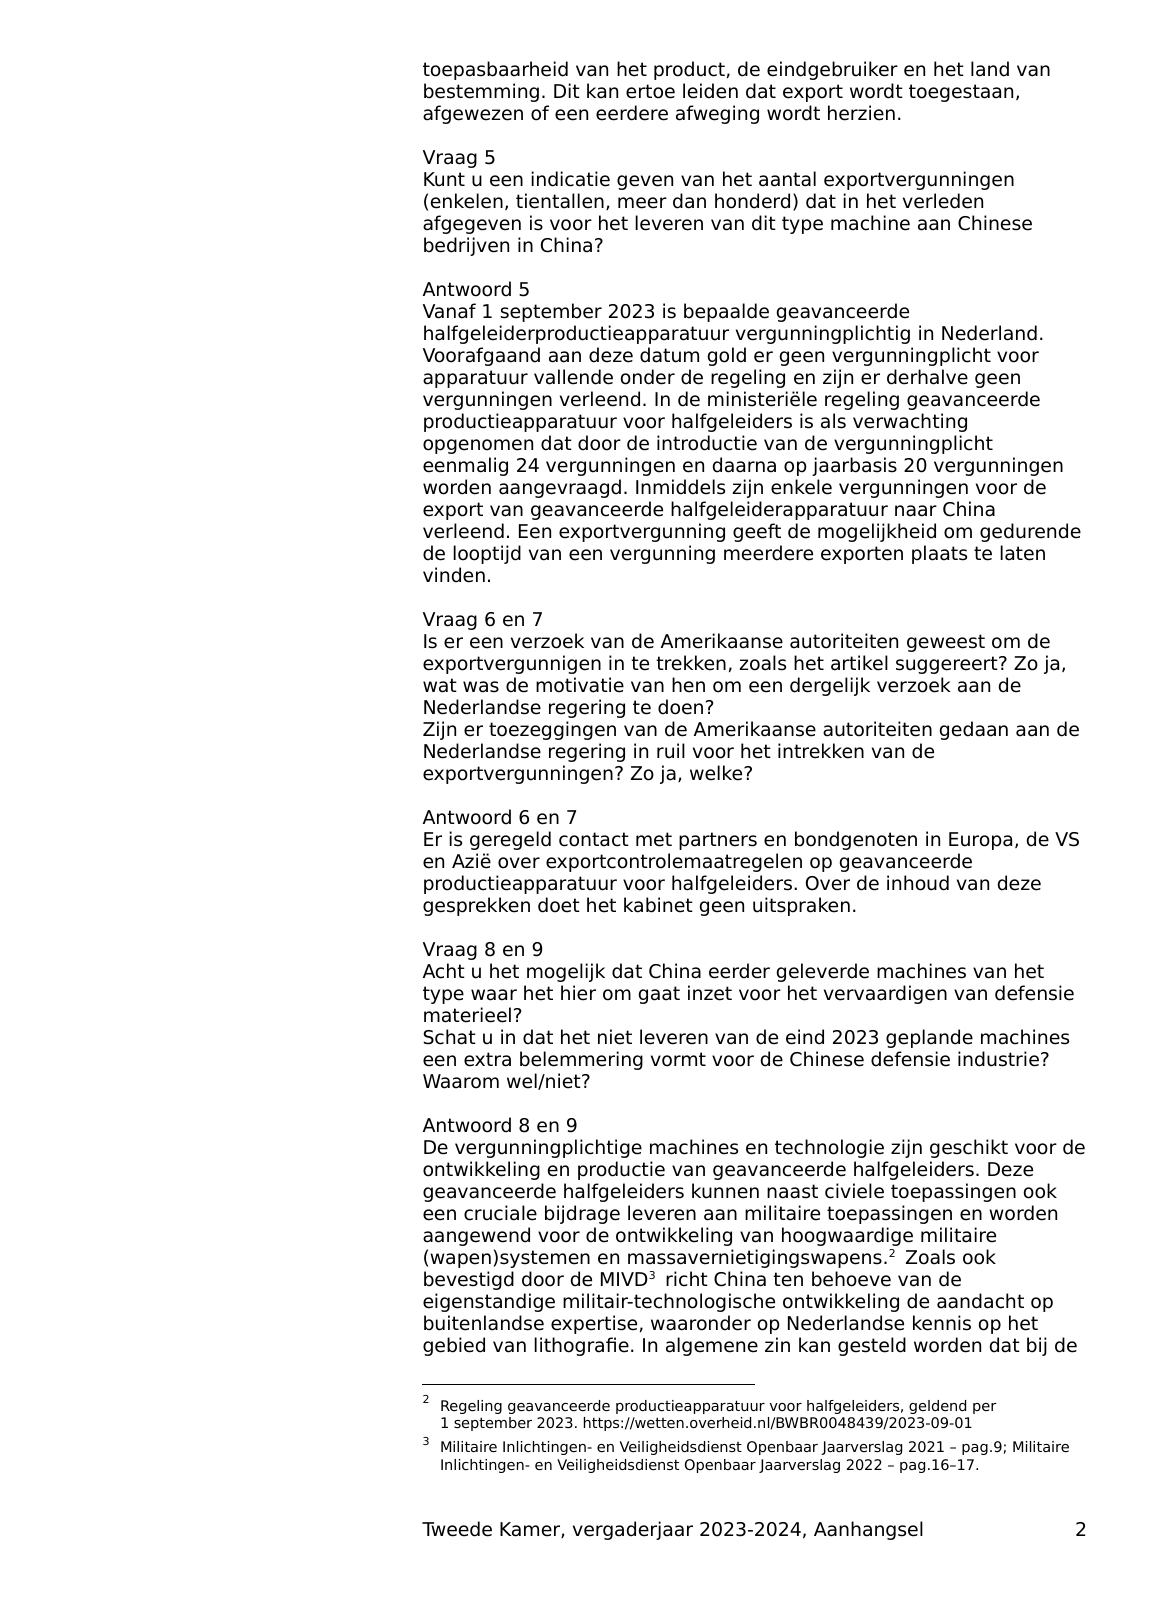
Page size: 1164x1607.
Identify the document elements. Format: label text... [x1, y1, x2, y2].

text Regeling geavanceerde productieapparatuur voor halfgeleiders, geldend per 1 september 2023. https://wetten.overheid.nl/BWBR0048439/2023-09-01 [422, 1393, 1087, 1432]
text Vanaf 1 september 2023 is bepaalde geavanceerde halfgeleiderproductieapparatuur vergunningplichtig in Nederland. Voorafgaand aan deze datum gold er geen vergunningplicht voor apparatuur vallende onder de regeling en zijn er derhalve geen vergunningen verleend. In de ministeriële regeling geavanceerde productieapparatuur voor halfgeleiders is als verwachting opgenomen dat door de introductie van de vergunningplicht eenmalig 24 vergunningen en daarna op jaarbasis 20 vergunningen worden aangevraagd. Inmiddels zijn enkele vergunningen voor de export van geavanceerde halfgeleiderapparatuur naar China verleend. Een exportvergunning geeft de mogelijkheid om gedurende de looptijd van een vergunning meerdere exporten plaats te laten vinden. [422, 301, 1087, 587]
text toepasbaarheid van het product, de eindgebruiker en het land van bestemming. Dit kan ertoe leiden dat export wordt toegestaan, afgewezen of een eerdere afweging wordt herzien. [422, 59, 1087, 125]
text Vraag 6 en 7 [422, 609, 1087, 631]
text Is er een verzoek van de Amerikaanse autoriteiten geweest om de exportvergunnigen in te trekken, zoals het artikel suggereert? Zo ja, wat was de motivatie van hen om een dergelijk verzoek aan de Nederlandse regering te doen? [422, 631, 1087, 719]
text Schat u in dat het niet leveren van de eind 2023 geplande machines een extra belemmering vormt voor de Chinese defensie industrie? Waarom wel/niet? [422, 1027, 1087, 1093]
text Kunt u een indicatie geven van het aantal exportvergunningen (enkelen, tientallen, meer dan honderd) dat in het verleden afgegeven is voor het leveren van dit type machine aan Chinese bedrijven in China? [422, 169, 1087, 257]
text Antwoord 5 [422, 279, 1087, 301]
text Vraag 5 [422, 147, 1087, 169]
text Antwoord 6 en 7 [422, 807, 1087, 829]
text Er is geregeld contact met partners en bondgenoten in Europa, de VS en Azië over exportcontrolemaatregelen op geavanceerde productieapparatuur voor halfgeleiders. Over de inhoud van deze gesprekken doet het kabinet geen uitspraken. [422, 829, 1087, 917]
text Acht u het mogelijk dat China eerder geleverde machines van het type waar het hier om gaat inzet voor het vervaardigen van defensie materieel? [422, 961, 1087, 1027]
text Zijn er toezeggingen van de Amerikaanse autoriteiten gedaan aan de Nederlandse regering in ruil voor het intrekken van de exportvergunningen? Zo ja, welke? [422, 719, 1087, 785]
text Vraag 8 en 9 [422, 939, 1087, 961]
text Antwoord 8 en 9 [422, 1115, 1087, 1137]
text Militaire Inlichtingen- en Veiligheidsdienst Openbaar Jaarverslag 2021 – pag.9; Militaire Inlichtingen- en Veiligheidsdienst Openbaar Jaarverslag 2022 – pag.16–17. [422, 1435, 1087, 1474]
text De vergunningplichtige machines en technologie zijn geschikt voor de ontwikkeling en productie van geavanceerde halfgeleiders. Deze geavanceerde halfgeleiders kunnen naast civiele toepassingen ook een cruciale bijdrage leveren aan militaire toepassingen en worden aangewend voor de ontwikkeling van hoogwaardige militaire (wapen)systemen en massavernietigingswapens. Zoals ook bevestigd door de MIVD richt China ten behoeve van de eigenstandige militair-technologische ontwikkeling de aandacht op buitenlandse expertise, waaronder op Nederlandse kennis op het gebied van lithografie. In algemene zin kan gesteld worden dat bij de [422, 1137, 1087, 1357]
